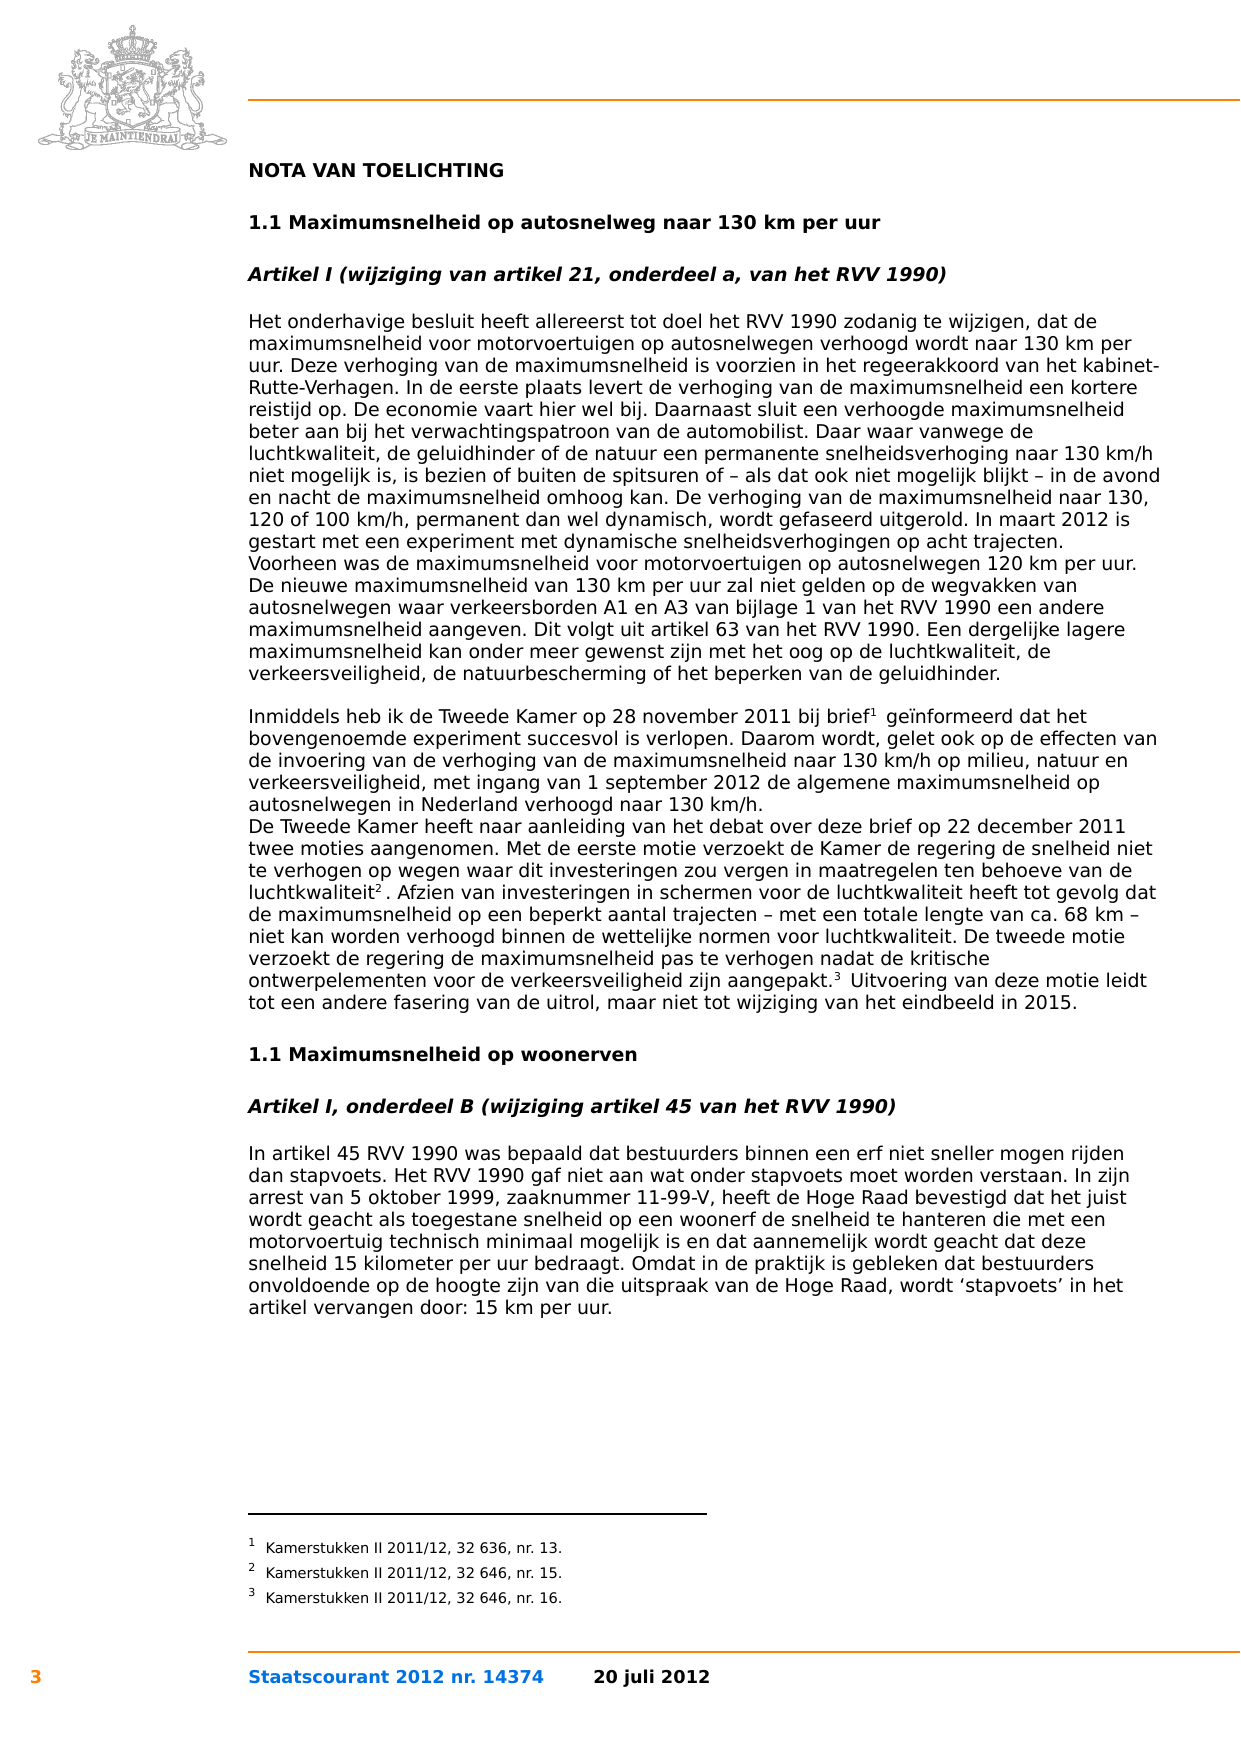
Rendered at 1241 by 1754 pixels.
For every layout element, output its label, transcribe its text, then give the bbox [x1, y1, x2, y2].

subtitle 1.1 Maximumsnelheid op autosnelweg naar 130 km per uur [248, 212, 1163, 234]
text Inmiddels heb ik de Tweede Kamer op 28 november 2011 bij brief geïnformeerd dat het bovengenoemde experiment succesvol is verlopen. Daarom wordt, gelet ook op de effecten van de invoering van de verhoging van de maximumsnelheid naar 130 km/h op milieu, natuur en verkeersveiligheid, met ingang van 1 september 2012 de algemene maximumsnelheid op autosnelwegen in Nederland verhoogd naar 130 km/h. [248, 706, 1163, 816]
subtitle 1.1 Maximumsnelheid op woonerven [248, 1044, 1163, 1066]
text Voorheen was de maximumsnelheid voor motorvoertuigen op autosnelwegen 120 km per uur. De nieuwe maximumsnelheid van 130 km per uur zal niet gelden op de wegvakken van autosnelwegen waar verkeersborden A1 en A3 van bijlage 1 van het RVV 1990 een andere maximumsnelheid aangeven. Dit volgt uit artikel 63 van het RVV 1990. Een dergelijke lagere maximumsnelheid kan onder meer gewenst zijn met het oog op de luchtkwaliteit, de verkeersveiligheid, de natuurbescherming of het beperken van de geluidhinder. [248, 553, 1163, 684]
text Kamerstukken II 2011/12, 32 646, nr. 16. [248, 1586, 1163, 1608]
subtitle Artikel I, onderdeel B (wijziging artikel 45 van het RVV 1990) [248, 1096, 1163, 1118]
text De Tweede Kamer heeft naar aanleiding van het debat over deze brief op 22 december 2011 twee moties aangenomen. Met de eerste motie verzoekt de Kamer de regering de snelheid niet te verhogen op wegen waar dit investeringen zou vergen in maatregelen ten behoeve van de luchtkwaliteit. Afzien van investeringen in schermen voor de luchtkwaliteit heeft tot gevolg dat de maximumsnelheid op een beperkt aantal trajecten – met een totale lengte van ca. 68 km – niet kan worden verhoogd binnen de wettelijke normen voor luchtkwaliteit. De tweede motie verzoekt de regering de maximumsnelheid pas te verhogen nadat de kritische ontwerpelementen voor de verkeersveiligheid zijn aangepakt. Uitvoering van deze motie leidt tot een andere fasering van de uitrol, maar niet tot wijziging van het eindbeeld in 2015. [248, 816, 1163, 1014]
text Het onderhavige besluit heeft allereerst tot doel het RVV 1990 zodanig te wijzigen, dat de maximumsnelheid voor motorvoertuigen op autosnelwegen verhoogd wordt naar 130 km per uur. Deze verhoging van de maximumsnelheid is voorzien in het regeerakkoord van het kabinet-Rutte-Verhagen. In de eerste plaats levert de verhoging van de maximumsnelheid een kortere reistijd op. De economie vaart hier wel bij. Daarnaast sluit een verhoogde maximumsnelheid beter aan bij het verwachtingspatroon van de automobilist. Daar waar vanwege de luchtkwaliteit, de geluidhinder of de natuur een permanente snelheidsverhoging naar 130 km/h niet mogelijk is, is bezien of buiten de spitsuren of – als dat ook niet mogelijk blijkt – in de avond en nacht de maximumsnelheid omhoog kan. De verhoging van de maximumsnelheid naar 130, 120 of 100 km/h, permanent dan wel dynamisch, wordt gefaseerd uitgerold. In maart 2012 is gestart met een experiment met dynamische snelheidsverhogingen op acht trajecten. [248, 311, 1163, 553]
picture [38, 25, 227, 150]
text Kamerstukken II 2011/12, 32 636, nr. 13. [248, 1536, 1163, 1558]
subtitle NOTA VAN TOELICHTING [248, 160, 1163, 182]
text Kamerstukken II 2011/12, 32 646, nr. 15. [248, 1561, 1163, 1583]
text In artikel 45 RVV 1990 was bepaald dat bestuurders binnen een erf niet sneller mogen rijden dan stapvoets. Het RVV 1990 gaf niet aan wat onder stapvoets moet worden verstaan. In zijn arrest van 5 oktober 1999, zaaknummer 11-99-V, heeft de Hoge Raad bevestigd dat het juist wordt geacht als toegestane snelheid op een woonerf de snelheid te hanteren die met een motorvoertuig technisch minimaal mogelijk is en dat aannemelijk wordt geacht dat deze snelheid 15 kilometer per uur bedraagt. Omdat in de praktijk is gebleken dat bestuurders onvoldoende op de hoogte zijn van die uitspraak van de Hoge Raad, wordt ‘stapvoets’ in het artikel vervangen door: 15 km per uur. [248, 1143, 1163, 1319]
subtitle Artikel I (wijziging van artikel 21, onderdeel a, van het RVV 1990) [248, 264, 1163, 286]
